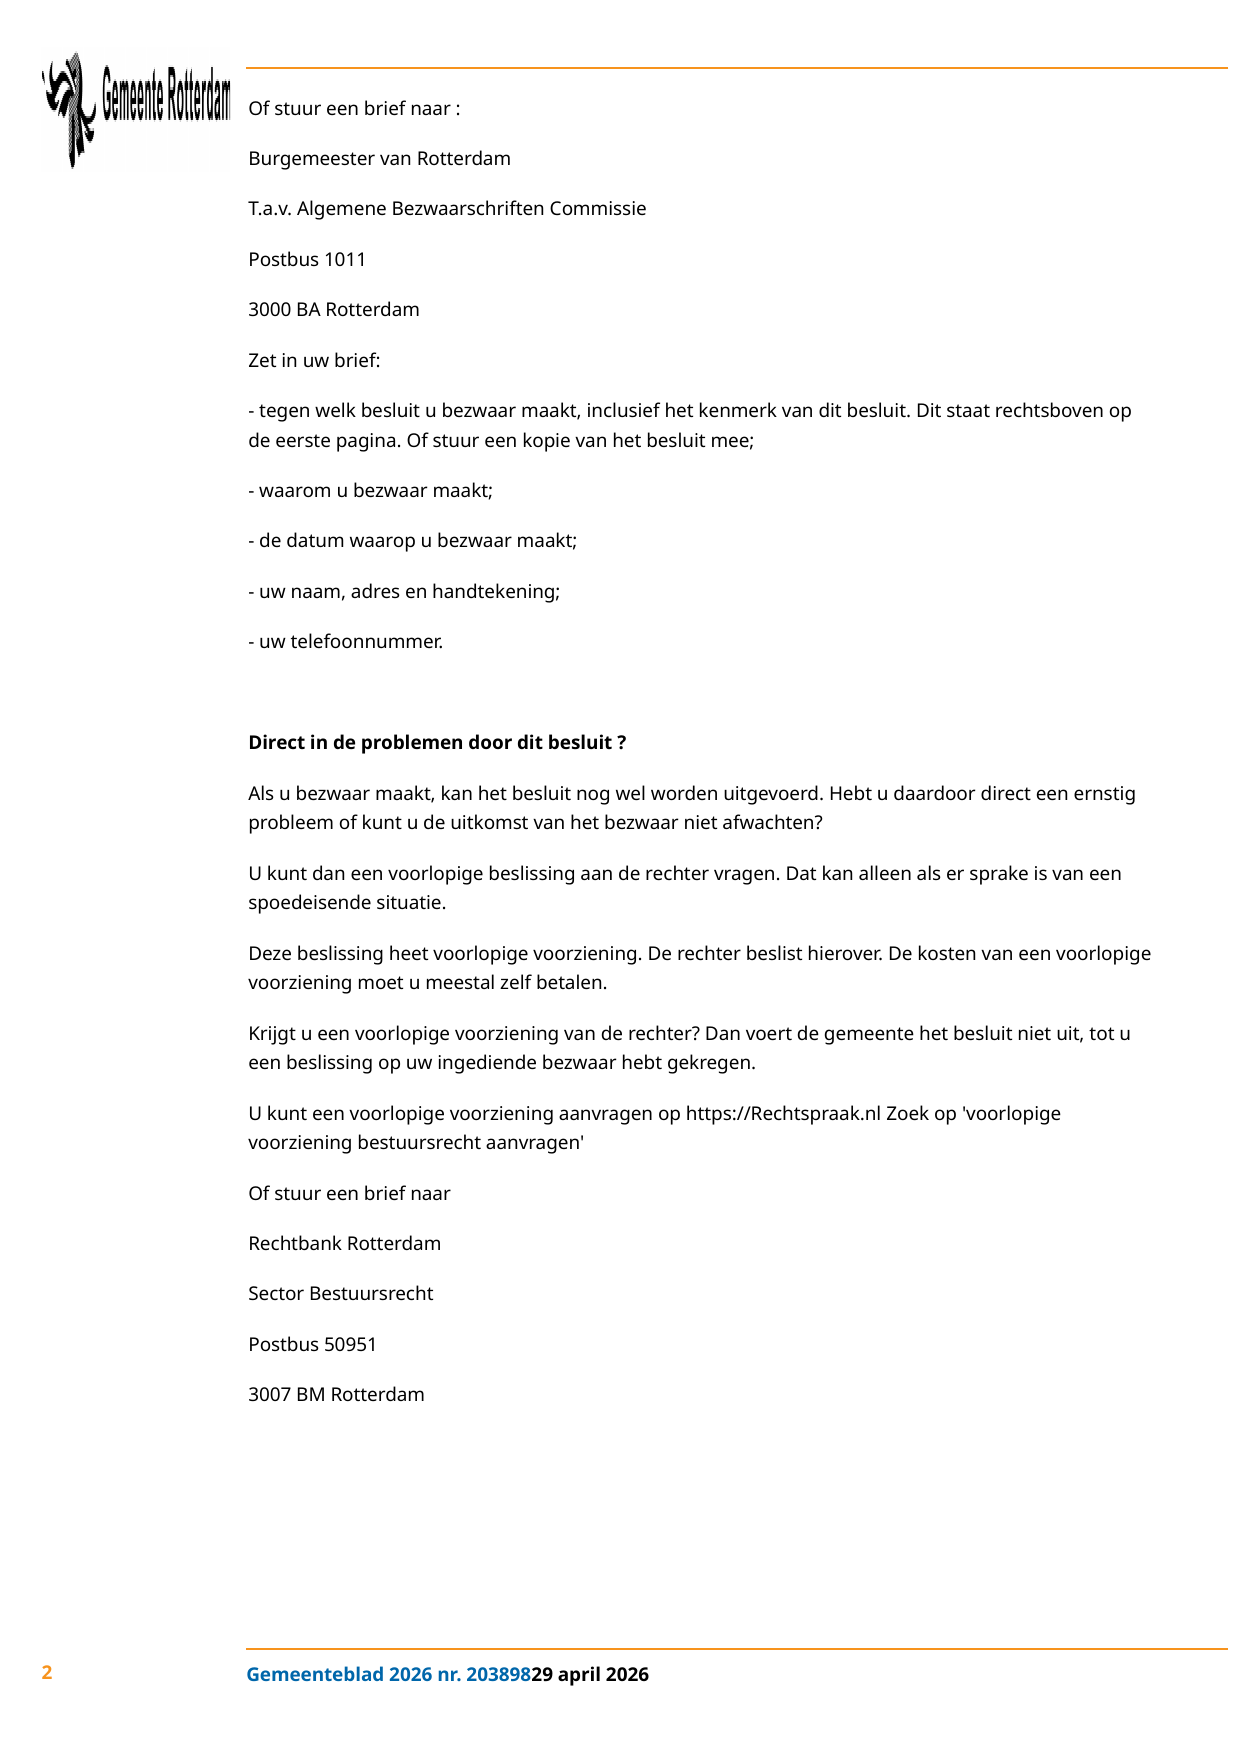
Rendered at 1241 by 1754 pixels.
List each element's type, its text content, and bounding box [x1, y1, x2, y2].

text Sector Bestuursrecht [248, 1281, 1152, 1306]
text Krijgt u een voorlopige voorziening van de rechter? Dan voert de gemeente het besluit niet uit, tot u een beslissing op uw ingediende bezwaar hebt gekregen. [248, 1020, 1152, 1075]
text - de datum waarop u bezwaar maakt; [248, 528, 1152, 553]
text Rechtbank Rotterdam [248, 1230, 1152, 1256]
text Direct in de problemen door dit besluit ? [248, 729, 1152, 755]
text 3007 BM Rotterdam [248, 1381, 1152, 1407]
text - waarom u bezwaar maakt; [248, 477, 1152, 503]
text Of stuur een brief naar [248, 1180, 1152, 1206]
text Als u bezwaar maakt, kan het besluit nog wel worden uitgevoerd. Hebt u daardoor direct een ernstig probleem of kunt u de uitkomst van het bezwaar niet afwachten? [248, 780, 1152, 835]
text Postbus 50951 [248, 1331, 1152, 1357]
text - uw telefoonnummer. [248, 628, 1152, 654]
text - uw naam, adres en handtekening; [248, 578, 1152, 604]
text U kunt dan een voorlopige beslissing aan de rechter vragen. Dat kan alleen als er sprake is van een spoedeisende situatie. [248, 860, 1152, 915]
text Postbus 1011 [248, 246, 1152, 272]
text Zet in uw brief: [248, 347, 1152, 373]
text Deze beslissing heet voorlopige voorziening. De rechter beslist hierover. De kosten van een voorlopige voorziening moet u meestal zelf betalen. [248, 940, 1152, 995]
text - tegen welk besluit u bezwaar maakt, inclusief het kenmerk van dit besluit. Dit staat rechtsboven op de eerste pagina. Of stuur een kopie van het besluit mee; [248, 397, 1152, 453]
text U kunt een voorlopige voorziening aanvragen op https://Rechtspraak.nl Zoek op 'voorlopige voorziening bestuursrecht aanvragen' [248, 1100, 1152, 1155]
picture [41, 47, 231, 172]
text T.a.v. Algemene Bezwaarschriften Commissie [248, 196, 1152, 221]
text 3000 BA Rotterdam [248, 296, 1152, 322]
text Burgemeester van Rotterdam [248, 145, 1152, 171]
text Of stuur een brief naar : [248, 95, 1152, 121]
